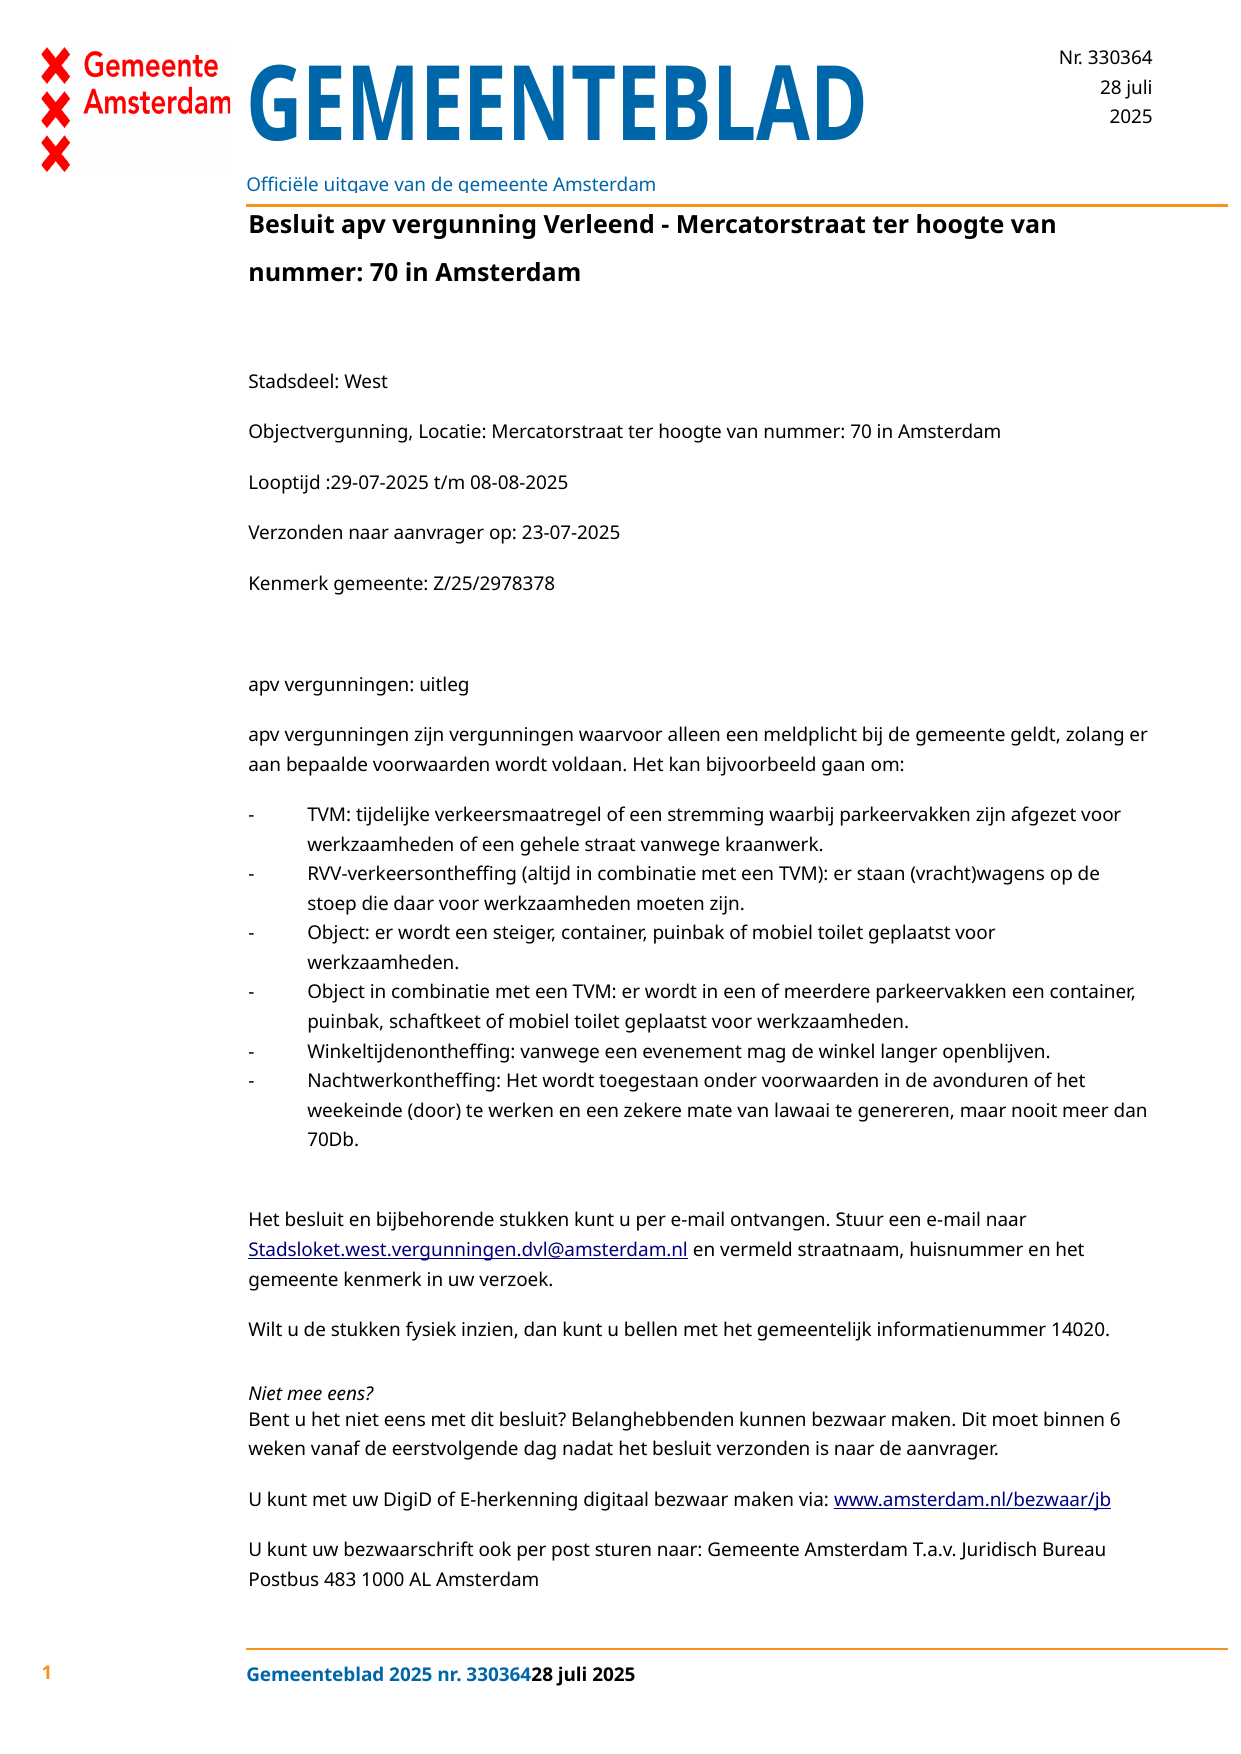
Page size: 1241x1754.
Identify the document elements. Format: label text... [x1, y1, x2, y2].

list RVV-verkeersontheffing (altijd in combinatie met een TVM): er staan (vracht)wagens op de stoep die daar voor werkzaamheden moeten zijn. [248, 860, 1152, 916]
text apv vergunningen: uitleg [248, 671, 1152, 697]
text Bent u het niet eens met dit besluit? Belanghebbenden kunnen bezwaar maken. Dit moet binnen 6 weken vanaf de eerstvolgende dag nadat het besluit verzonden is naar de aanvrager. [248, 1406, 1152, 1461]
picture [41, 47, 231, 172]
text Objectvergunning, Locatie: Mercatorstraat ter hoogte van nummer: 70 in Amsterdam [248, 419, 1152, 444]
list TVM: tijdelijke verkeersmaatregel of een stremming waarbij parkeervakken zijn afgezet voor werkzaamheden of een gehele straat vanwege kraanwerk. [248, 801, 1152, 857]
text Het besluit en bijbehorende stukken kunt u per e-mail ontvangen. Stuur een e-mail naar Stadsloket.west.vergunningen.dvl@amsterdam.nl en vermeld straatnaam, huisnummer en het gemeente kenmerk in uw verzoek. [248, 1207, 1152, 1292]
list Object in combinatie met een TVM: er wordt in een of meerdere parkeervakken een container, puinbak, schaftkeet of mobiel toilet geplaatst voor werkzaamheden. [248, 979, 1152, 1034]
list Object: er wordt een steiger, container, puinbak of mobiel toilet geplaatst voor werkzaamheden. [248, 919, 1152, 975]
text Wilt u de stukken fysiek inzien, dan kunt u bellen met het gemeentelijk informatienummer 14020. [248, 1316, 1152, 1342]
text Stadsdeel: West [248, 368, 1152, 394]
text Besluit apv vergunning Verleend - Mercatorstraat ter hoogte van nummer: 70 in Amsterdam [248, 207, 1152, 288]
text U kunt met uw DigiD of E-herkenning digitaal bezwaar maken via: www.amsterdam.nl/bezwaar/jb [248, 1486, 1152, 1512]
text Looptijd :29-07-2025 t/m 08-08-2025 [248, 469, 1152, 495]
text Niet mee eens? [248, 1380, 1152, 1406]
list Winkeltijdenontheffing: vanwege een evenement mag de winkel langer openblijven. [248, 1038, 1152, 1064]
text U kunt uw bezwaarschrift ook per post sturen naar: Gemeente Amsterdam T.a.v. Juridisch Bureau Postbus 483 1000 AL Amsterdam [248, 1536, 1152, 1592]
text apv vergunningen zijn vergunningen waarvoor alleen een meldplicht bij de gemeente geldt, zolang er aan bepaalde voorwaarden wordt voldaan. Het kan bijvoorbeeld gaan om: [248, 721, 1152, 777]
text Verzonden naar aanvrager op: 23-07-2025 [248, 519, 1152, 545]
list Nachtwerkontheffing: Het wordt toegestaan onder voorwaarden in de avonduren of het weekeinde (door) te werken en een zekere mate van lawaai te genereren, maar nooit meer dan 70Db. [248, 1067, 1152, 1152]
text Kenmerk gemeente: Z/25/2978378 [248, 570, 1152, 596]
